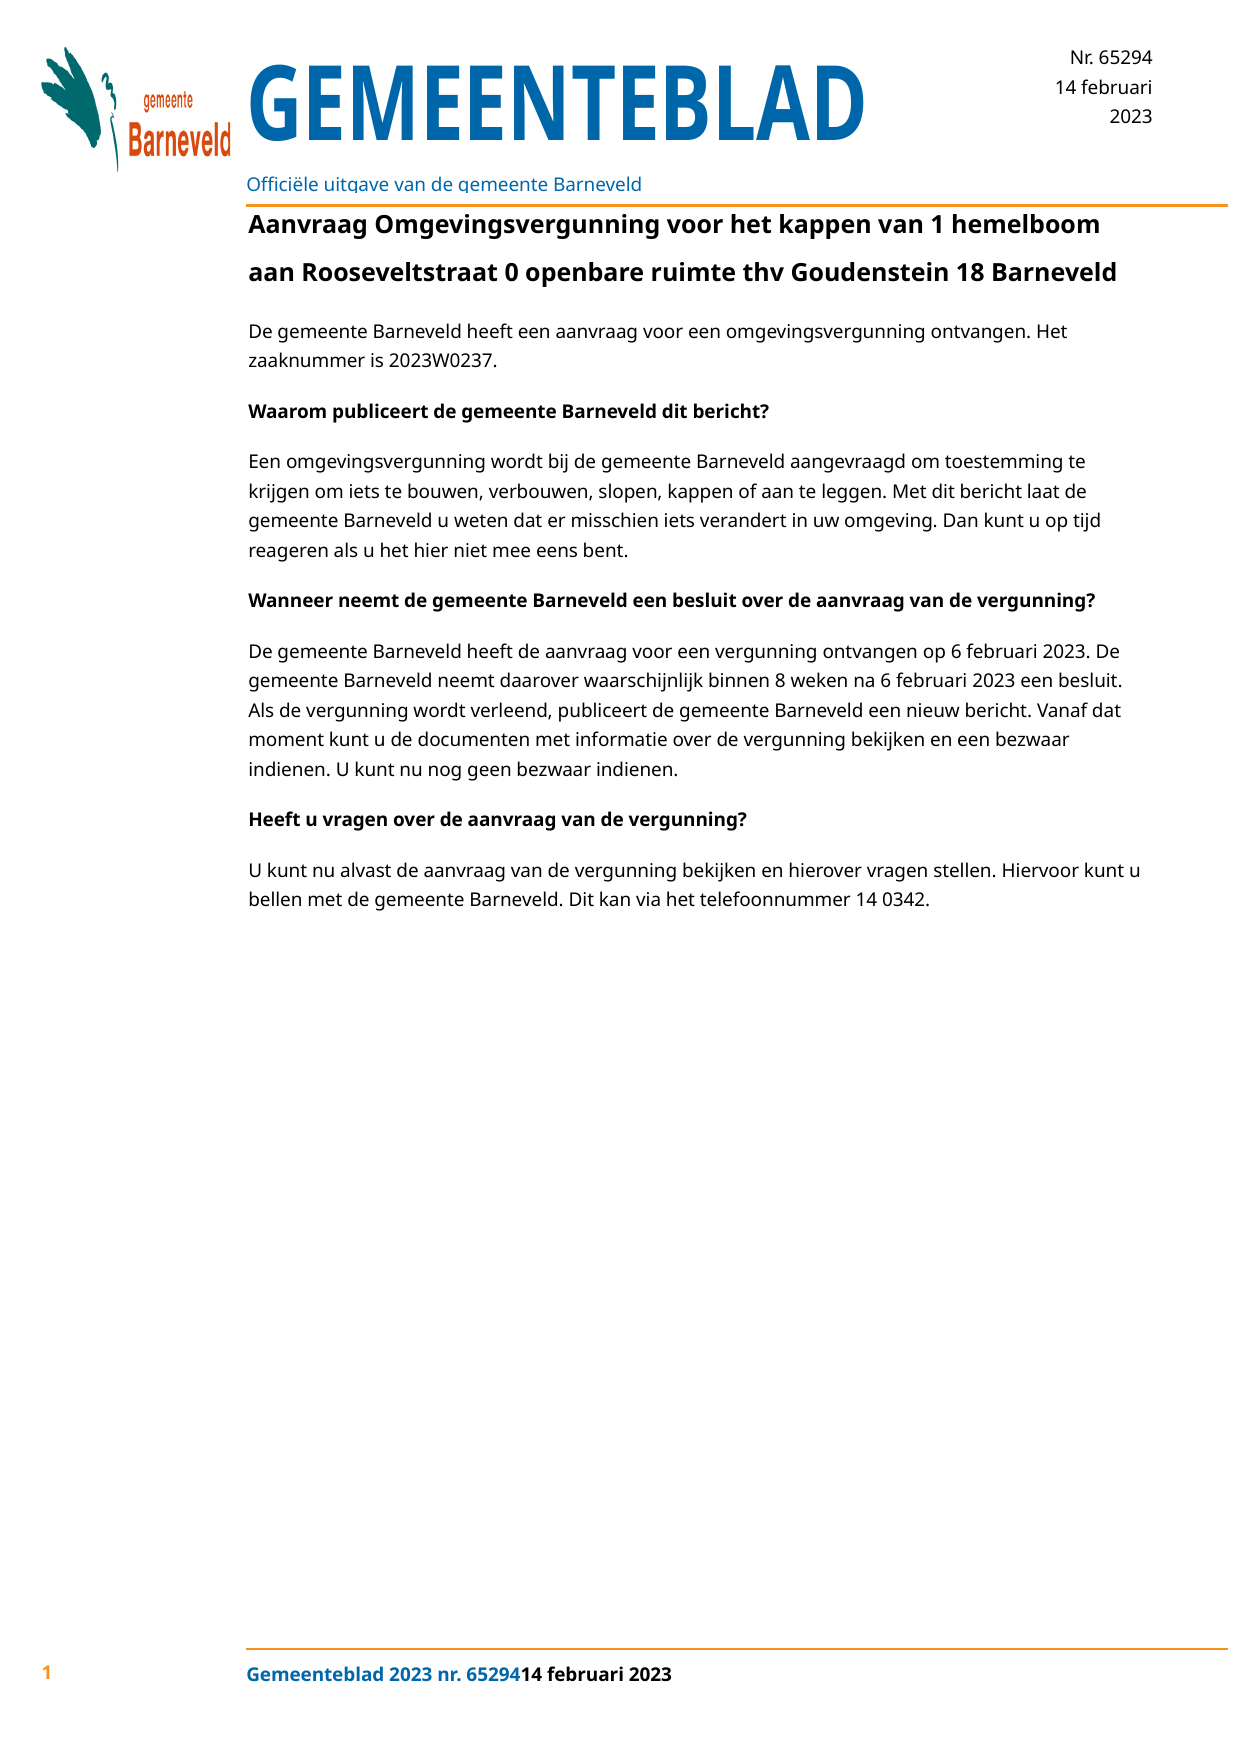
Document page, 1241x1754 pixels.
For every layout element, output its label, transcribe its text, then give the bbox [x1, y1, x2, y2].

picture [41, 47, 231, 172]
text Aanvraag Omgevingsvergunning voor het kappen van 1 hemelboom aan Rooseveltstraat 0 openbare ruimte thv Goudenstein 18 Barneveld [248, 207, 1152, 288]
text Waarom publiceert de gemeente Barneveld dit bericht? [248, 398, 1152, 424]
text Heeft u vragen over de aanvraag van de vergunning? [248, 807, 1152, 832]
text De gemeente Barneveld heeft een aanvraag voor een omgevingsvergunning ontvangen. Het zaaknummer is 2023W0237. [248, 318, 1152, 373]
text U kunt nu alvast de aanvraag van de vergunning bekijken en hierover vragen stellen. Hiervoor kunt u bellen met de gemeente Barneveld. Dit kan via het telefoonnummer 14 0342. [248, 857, 1152, 912]
text De gemeente Barneveld heeft de aanvraag voor een vergunning ontvangen op 6 februari 2023. De gemeente Barneveld neemt daarover waarschijnlijk binnen 8 weken na 6 februari 2023 een besluit. Als de vergunning wordt verleend, publiceert de gemeente Barneveld een nieuw bericht. Vanaf dat moment kunt u de documenten met informatie over de vergunning bekijken en een bezwaar indienen. U kunt nu nog geen bezwaar indienen. [248, 638, 1152, 782]
text Wanneer neemt de gemeente Barneveld een besluit over de aanvraag van de vergunning? [248, 587, 1152, 613]
text Een omgevingsvergunning wordt bij de gemeente Barneveld aangevraagd om toestemming te krijgen om iets te bouwen, verbouwen, slopen, kappen of aan te leggen. Met dit bericht laat de gemeente Barneveld u weten dat er misschien iets verandert in uw omgeving. Dan kunt u op tijd reageren als u het hier niet mee eens bent. [248, 448, 1152, 563]
